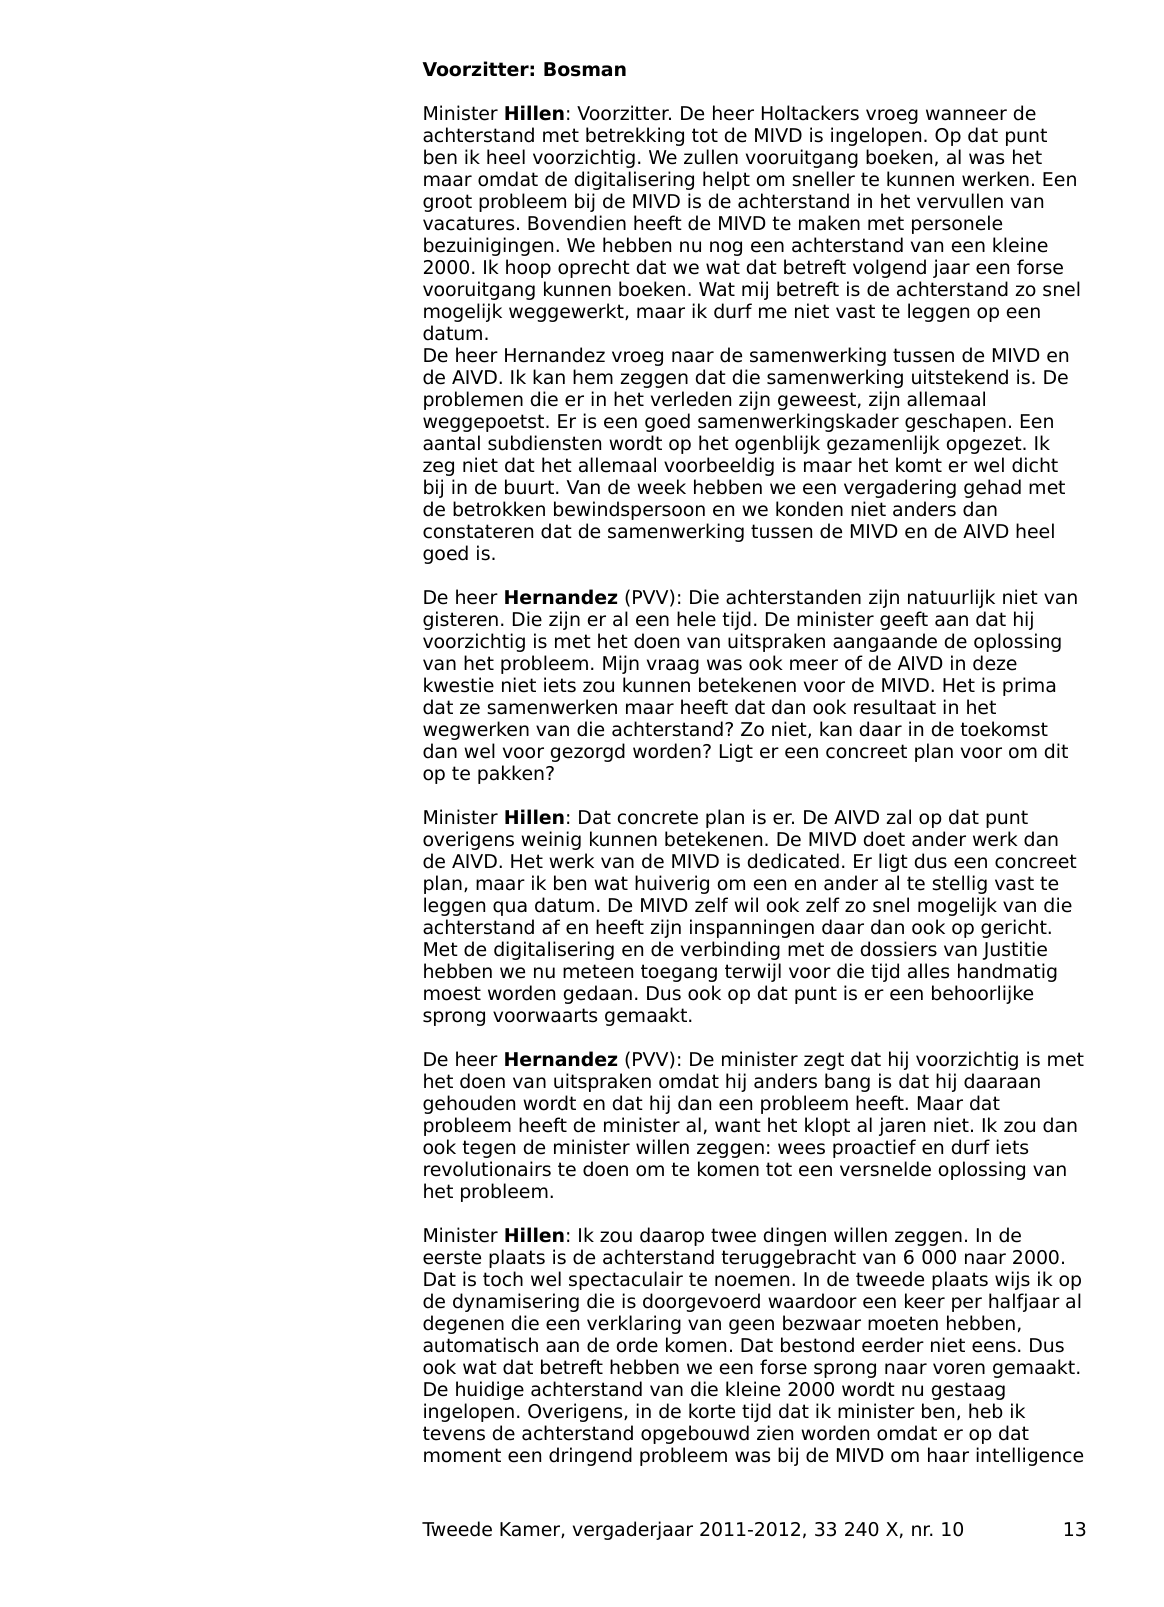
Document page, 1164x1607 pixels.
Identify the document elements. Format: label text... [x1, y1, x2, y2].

text De heer Hernandez (PVV): Die achterstanden zijn natuurlijk niet van gisteren. Die zijn er al een hele tijd. De minister geeft aan dat hij voorzichtig is met het doen van uitspraken aangaande de oplossing van het probleem. Mijn vraag was ook meer of de AIVD in deze kwestie niet iets zou kunnen betekenen voor de MIVD. Het is prima dat ze samenwerken maar heeft dat dan ook resultaat in het wegwerken van die achterstand? Zo niet, kan daar in de toekomst dan wel voor gezorgd worden? Ligt er een concreet plan voor om dit op te pakken? [422, 587, 1087, 785]
text De heer Hernandez vroeg naar de samenwerking tussen de MIVD en de AIVD. Ik kan hem zeggen dat die samenwerking uitstekend is. De problemen die er in het verleden zijn geweest, zijn allemaal weggepoetst. Er is een goed samenwerkingskader geschapen. Een aantal subdiensten wordt op het ogenblijk gezamenlijk opgezet. Ik zeg niet dat het allemaal voorbeeldig is maar het komt er wel dicht bij in de buurt. Van de week hebben we een vergadering gehad met de betrokken bewindspersoon en we konden niet anders dan constateren dat de samenwerking tussen de MIVD en de AIVD heel goed is. [422, 345, 1087, 565]
text Minister Hillen: Ik zou daarop twee dingen willen zeggen. In de eerste plaats is de achterstand teruggebracht van 6 000 naar 2000. Dat is toch wel spectaculair te noemen. In de tweede plaats wijs ik op de dynamisering die is doorgevoerd waardoor een keer per halfjaar al degenen die een verklaring van geen bezwaar moeten hebben, automatisch aan de orde komen. Dat bestond eerder niet eens. Dus ook wat dat betreft hebben we een forse sprong naar voren gemaakt. De huidige achterstand van die kleine 2000 wordt nu gestaag ingelopen. Overigens, in de korte tijd dat ik minister ben, heb ik tevens de achterstand opgebouwd zien worden omdat er op dat moment een dringend probleem was bij de MIVD om haar intelligence [422, 1225, 1087, 1467]
text Minister Hillen: Dat concrete plan is er. De AIVD zal op dat punt overigens weinig kunnen betekenen. De MIVD doet ander werk dan de AIVD. Het werk van de MIVD is dedicated. Er ligt dus een concreet plan, maar ik ben wat huiverig om een en ander al te stellig vast te leggen qua datum. De MIVD zelf wil ook zelf zo snel mogelijk van die achterstand af en heeft zijn inspanningen daar dan ook op gericht. Met de digitalisering en de verbinding met de dossiers van Justitie hebben we nu meteen toegang terwijl voor die tijd alles handmatig moest worden gedaan. Dus ook op dat punt is er een behoorlijke sprong voorwaarts gemaakt. [422, 807, 1087, 1027]
text Minister Hillen: Voorzitter. De heer Holtackers vroeg wanneer de achterstand met betrekking tot de MIVD is ingelopen. Op dat punt ben ik heel voorzichtig. We zullen vooruitgang boeken, al was het maar omdat de digitalisering helpt om sneller te kunnen werken. Een groot probleem bij de MIVD is de achterstand in het vervullen van vacatures. Bovendien heeft de MIVD te maken met personele bezuinigingen. We hebben nu nog een achterstand van een kleine 2000. Ik hoop oprecht dat we wat dat betreft volgend jaar een forse vooruitgang kunnen boeken. Wat mij betreft is de achterstand zo snel mogelijk weggewerkt, maar ik durf me niet vast te leggen op een datum. [422, 103, 1087, 345]
text De heer Hernandez (PVV): De minister zegt dat hij voorzichtig is met het doen van uitspraken omdat hij anders bang is dat hij daaraan gehouden wordt en dat hij dan een probleem heeft. Maar dat probleem heeft de minister al, want het klopt al jaren niet. Ik zou dan ook tegen de minister willen zeggen: wees proactief en durf iets revolutionairs te doen om te komen tot een versnelde oplossing van het probleem. [422, 1049, 1087, 1203]
subtitle Voorzitter: Bosman [422, 59, 1087, 81]
